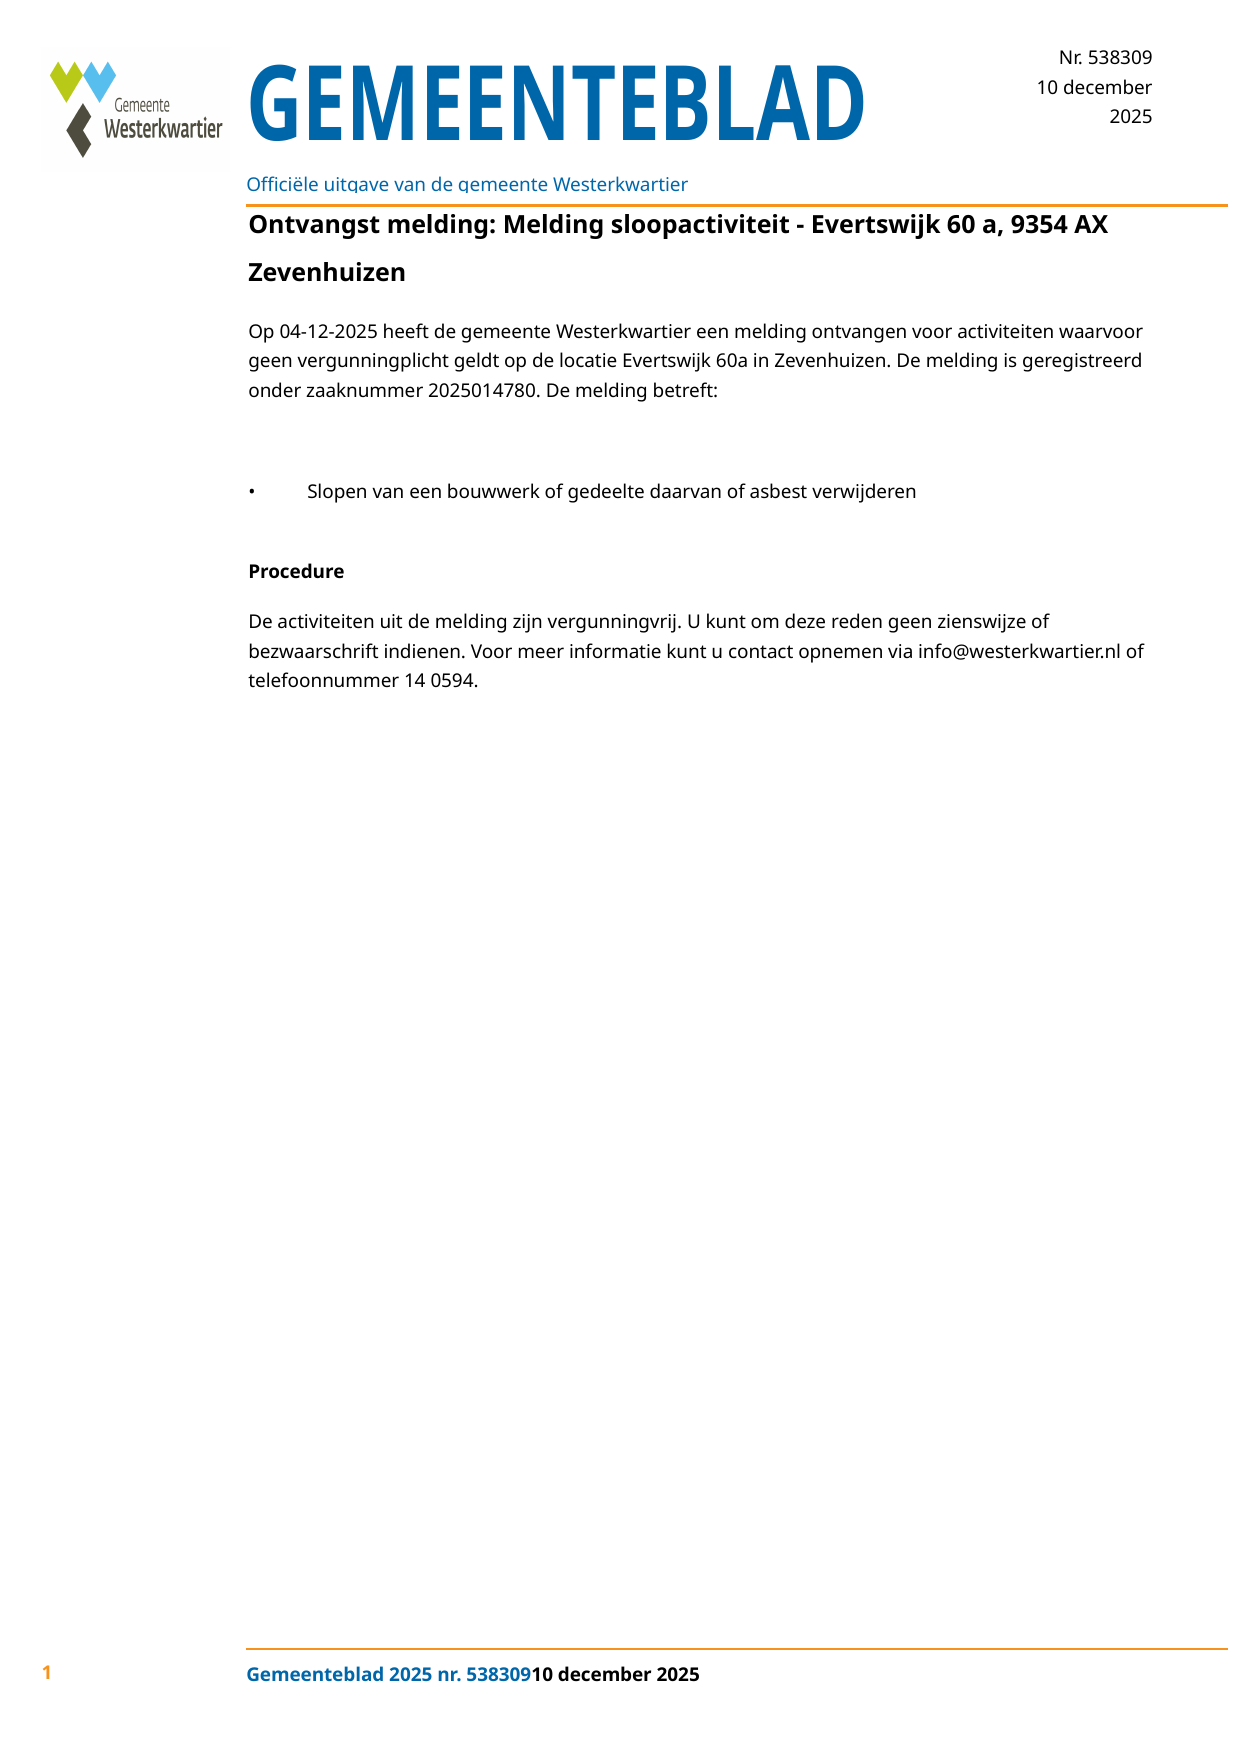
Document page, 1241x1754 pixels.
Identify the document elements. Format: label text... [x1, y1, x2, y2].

picture [41, 47, 231, 172]
text Ontvangst melding: Melding sloopactiviteit - Evertswijk 60 a, 9354 AX Zevenhuizen [248, 207, 1152, 288]
list Slopen van een bouwwerk of gedeelte daarvan of asbest verwijderen [248, 478, 1152, 504]
text De activiteiten uit de melding zijn vergunningvrij. U kunt om deze reden geen zienswijze of bezwaarschrift indienen. Voor meer informatie kunt u contact opnemen via info@westerkwartier.nl of telefoonnummer 14 0594. [248, 608, 1152, 693]
text Procedure [248, 558, 1152, 584]
text Op 04-12-2025 heeft de gemeente Westerkwartier een melding ontvangen voor activiteiten waarvoor geen vergunningplicht geldt op de locatie Evertswijk 60a in Zevenhuizen. De melding is geregistreerd onder zaaknummer 2025014780. De melding betreft: [248, 318, 1152, 403]
